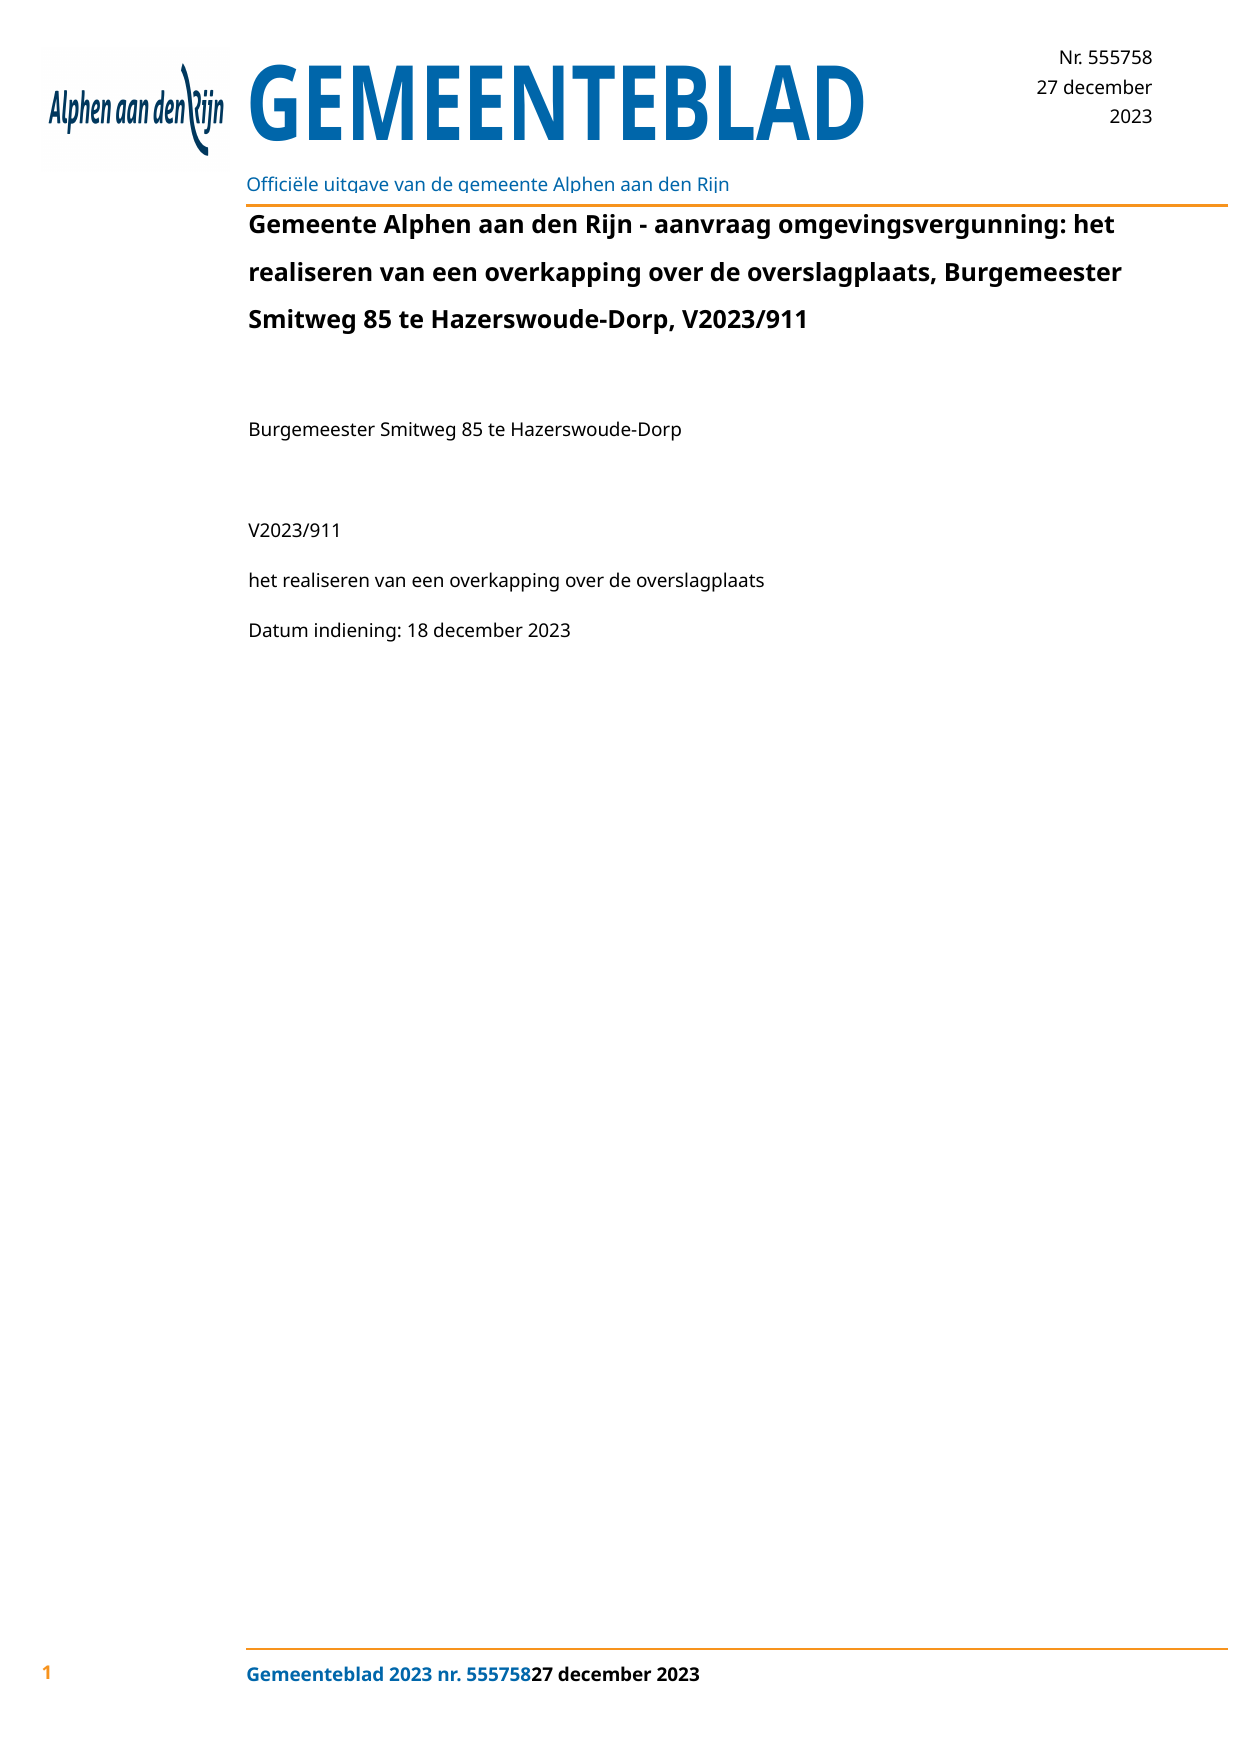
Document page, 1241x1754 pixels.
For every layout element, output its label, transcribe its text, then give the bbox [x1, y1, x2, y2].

text Burgemeester Smitweg 85 te Hazerswoude-Dorp [248, 416, 1152, 442]
text Gemeente Alphen aan den Rijn - aanvraag omgevingsvergunning: het realiseren van een overkapping over de overslagplaats, Burgemeester Smitweg 85 te Hazerswoude-Dorp, V2023/911 [248, 207, 1152, 336]
text Datum indiening: 18 december 2023 [248, 618, 1152, 643]
text het realiseren van een overkapping over de overslagplaats [248, 567, 1152, 593]
picture [41, 47, 231, 172]
text V2023/911 [248, 517, 1152, 542]
